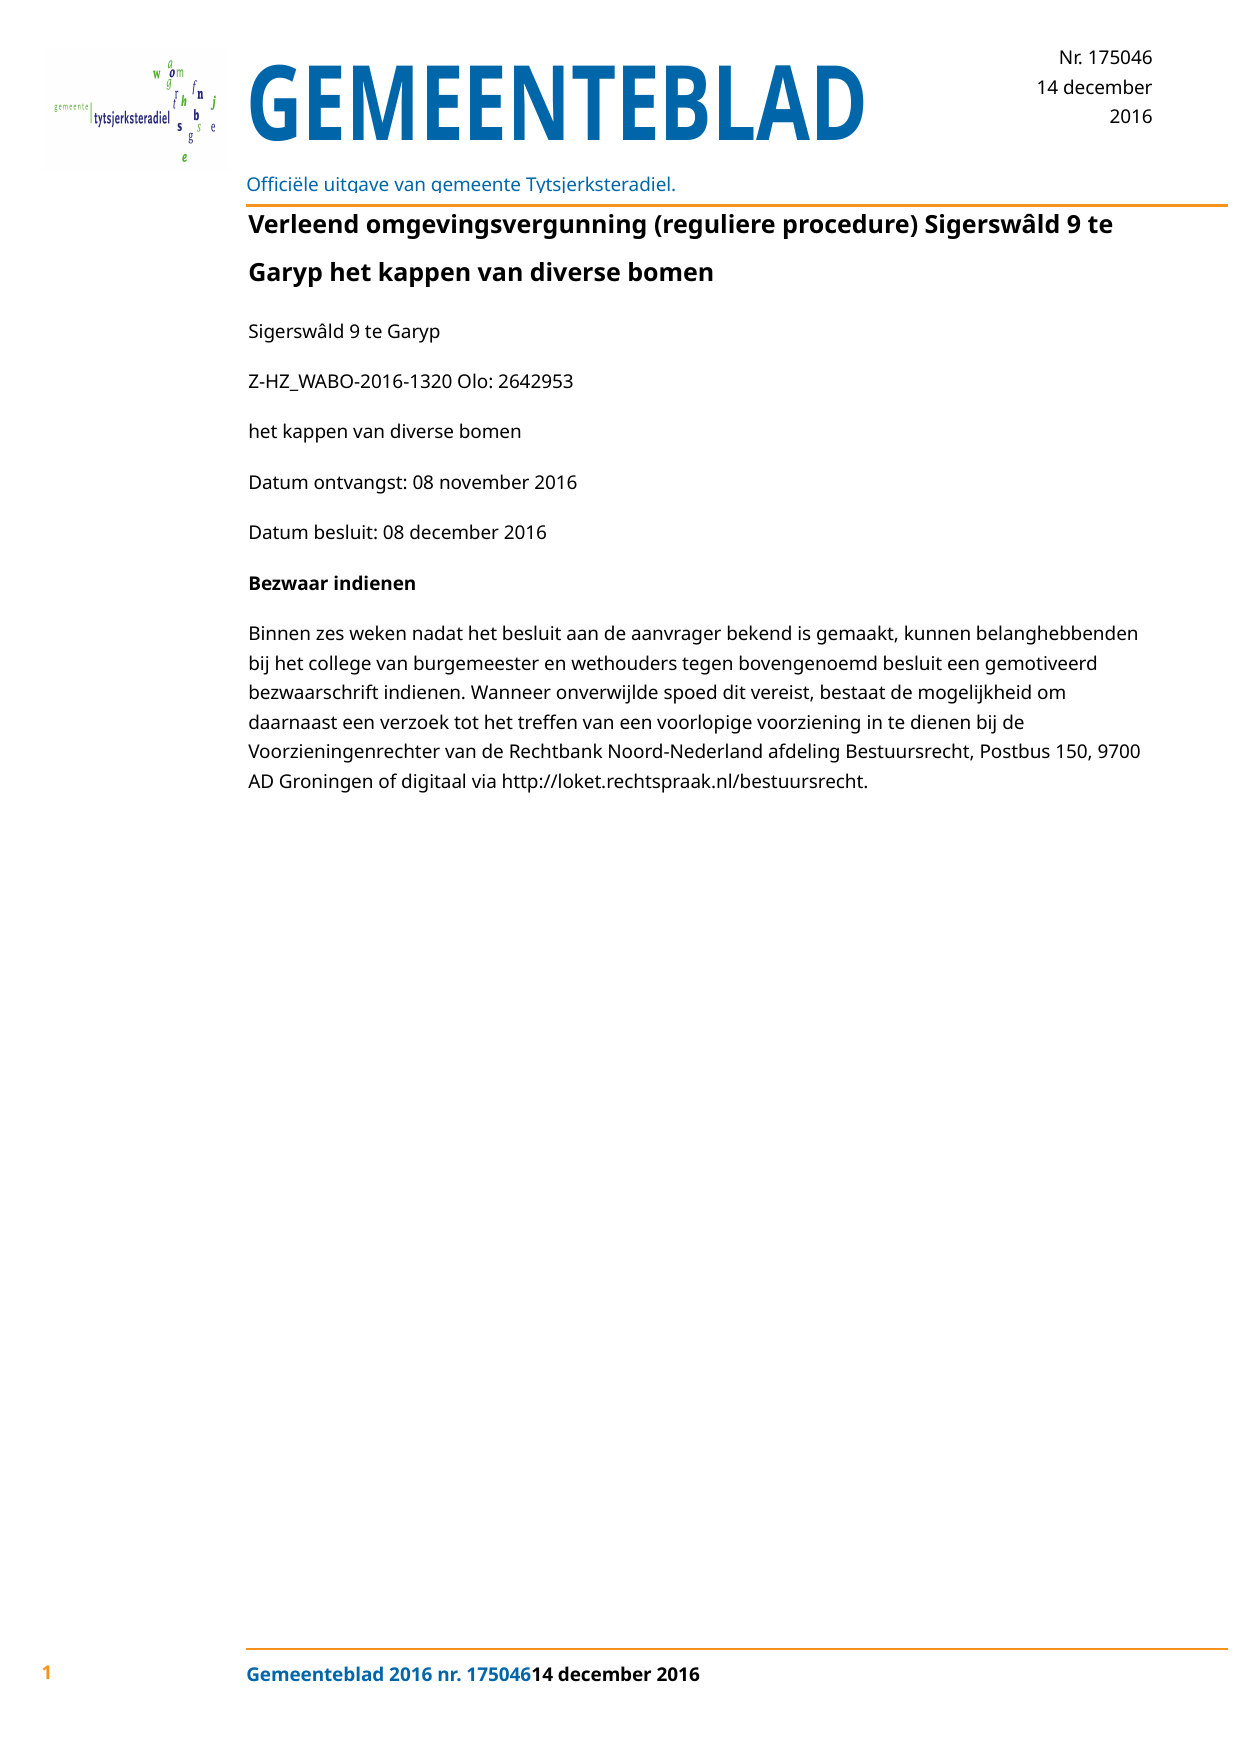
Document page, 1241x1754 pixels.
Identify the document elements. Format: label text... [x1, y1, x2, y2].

text Datum besluit: 08 december 2016 [248, 519, 1152, 545]
text Sigerswâld 9 te Garyp [248, 318, 1152, 344]
text Verleend omgevingsvergunning (reguliere procedure) Sigerswâld 9 te Garyp het kappen van diverse bomen [248, 207, 1152, 288]
text het kappen van diverse bomen [248, 419, 1152, 444]
text Datum ontvangst: 08 november 2016 [248, 469, 1152, 495]
picture [41, 47, 231, 172]
text Z-HZ_WABO-2016-1320 Olo: 2642953 [248, 368, 1152, 394]
text Bezwaar indienen [248, 570, 1152, 596]
text Binnen zes weken nadat het besluit aan de aanvrager bekend is gemaakt, kunnen belanghebbenden bij het college van burgemeester en wethouders tegen bovengenoemd besluit een gemotiveerd bezwaarschrift indienen. Wanneer onverwijlde spoed dit vereist, bestaat de mogelijkheid om daarnaast een verzoek tot het treffen van een voorlopige voorziening in te dienen bij de Voorzieningenrechter van de Rechtbank Noord-Nederland afdeling Bestuursrecht, Postbus 150, 9700 AD Groningen of digitaal via http://loket.rechtspraak.nl/bestuursrecht. [248, 620, 1152, 794]
